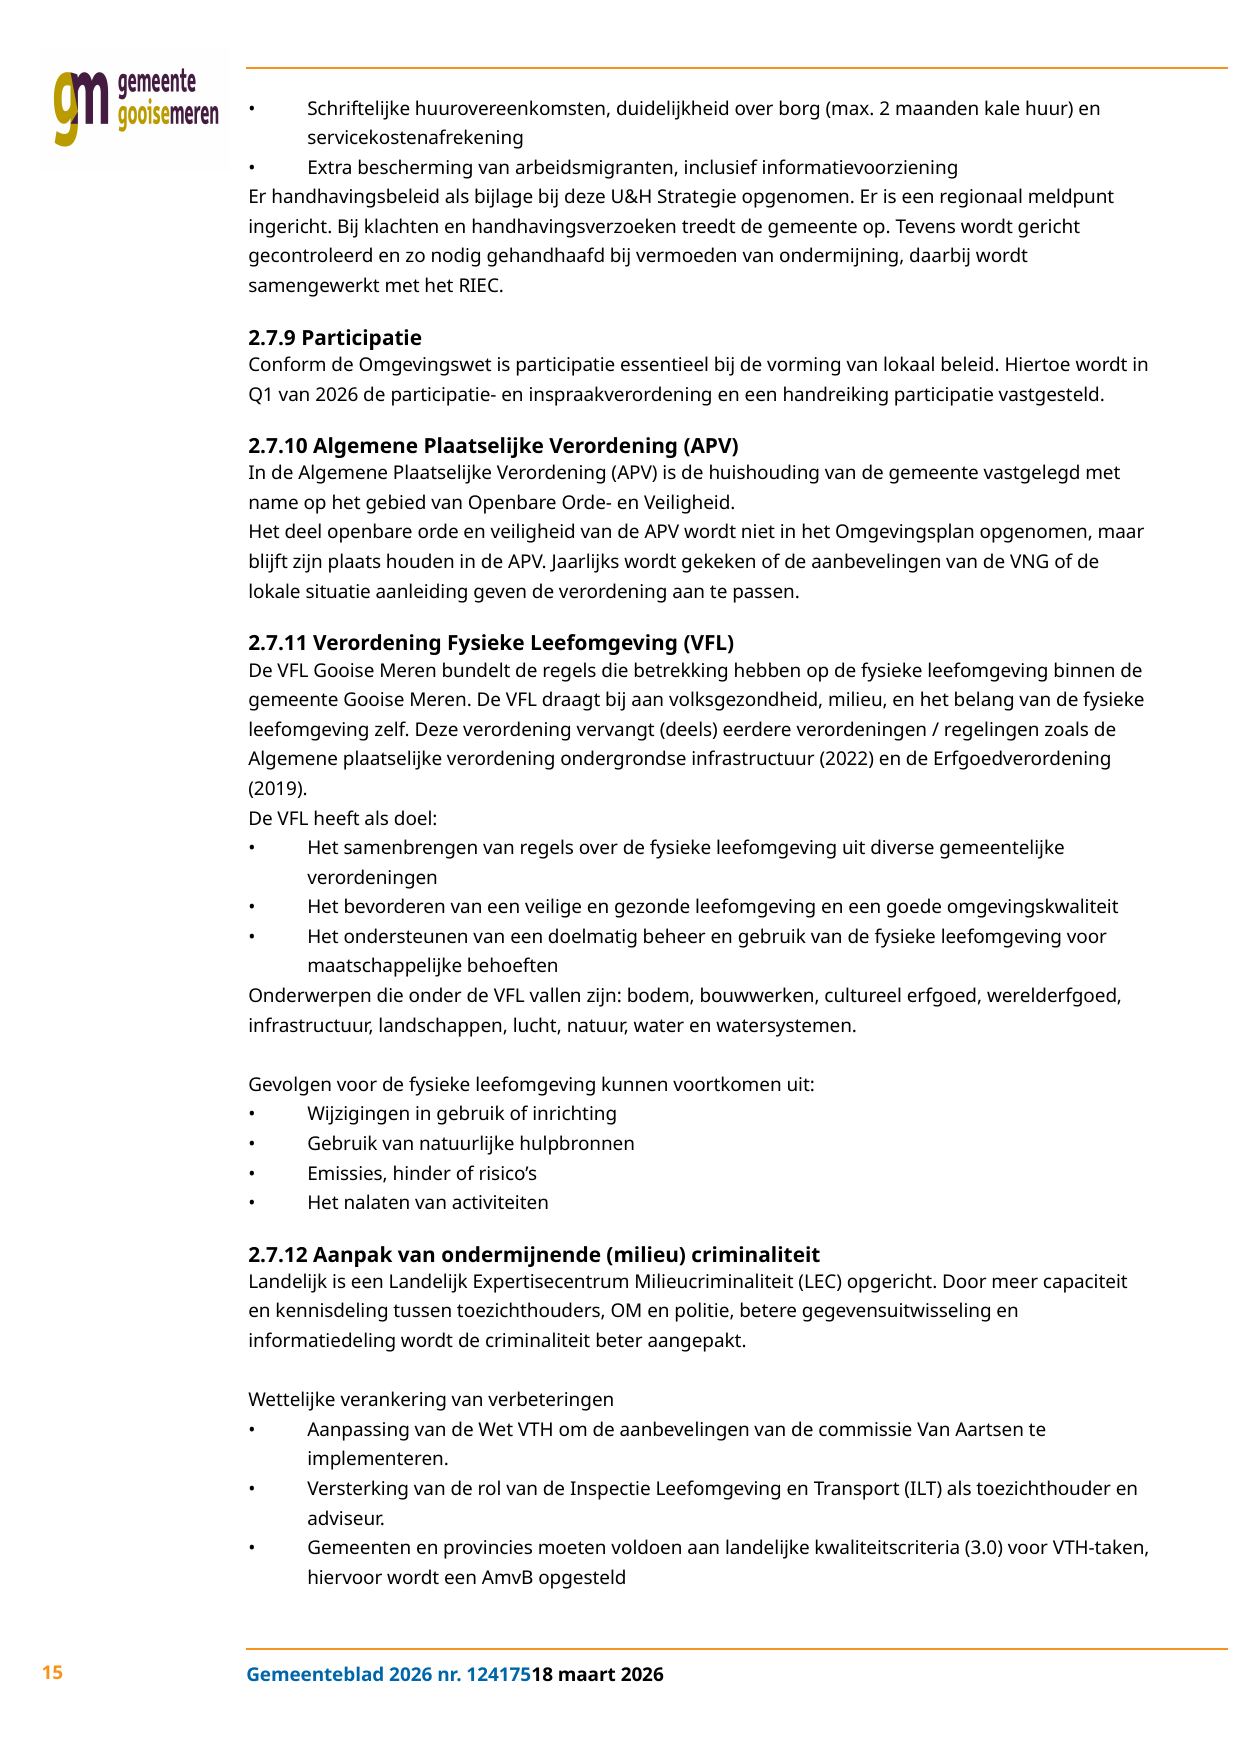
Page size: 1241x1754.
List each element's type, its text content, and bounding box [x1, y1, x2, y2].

text De VFL Gooise Meren bundelt de regels die betrekking hebben op de fysieke leefomgeving binnen de gemeente Gooise Meren. De VFL draagt bij aan volksgezondheid, milieu, en het belang van de fysieke leefomgeving zelf. Deze verordening vervangt (deels) eerdere verordeningen / regelingen zoals de Algemene plaatselijke verordening ondergrondse infrastructuur (2022) en de Erfgoedverordening (2019). [248, 657, 1152, 801]
list Wijzigingen in gebruik of inrichting [248, 1101, 1152, 1126]
list Gemeenten en provincies moeten voldoen aan landelijke kwaliteitscriteria (3.0) voor VTH-taken, hiervoor wordt een AmvB opgesteld [248, 1534, 1152, 1590]
text Wettelijke verankering van verbeteringen [248, 1386, 1152, 1412]
text In de Algemene Plaatselijke Verordening (APV) is de huishouding van de gemeente vastgelegd met name op het gebied van Openbare Orde- en Veiligheid. [248, 459, 1152, 515]
text 2.7.9 Participatie [248, 323, 1152, 351]
list Het nalaten van activiteiten [248, 1189, 1152, 1215]
list Extra bescherming van arbeidsmigranten, inclusief informatievoorziening [248, 154, 1152, 180]
list Het ondersteunen van een doelmatig beheer en gebruik van de fysieke leefomgeving voor maatschappelijke behoeften [248, 923, 1152, 978]
text Landelijk is een Landelijk Expertisecentrum Milieucriminaliteit (LEC) opgericht. Door meer capaciteit en kennisdeling tussen toezichthouders, OM en politie, betere gegevensuitwisseling en informatiedeling wordt de criminaliteit beter aangepakt. [248, 1268, 1152, 1353]
text 2.7.12 Aanpak van ondermijnende (milieu) criminaliteit [248, 1240, 1152, 1268]
text 2.7.11 Verordening Fysieke Leefomgeving (VFL) [248, 628, 1152, 657]
list Aanpassing van de Wet VTH om de aanbevelingen van de commissie Van Aartsen te implementeren. [248, 1416, 1152, 1471]
text Onderwerpen die onder de VFL vallen zijn: bodem, bouwwerken, cultureel erfgoed, werelderfgoed, infrastructuur, landschappen, lucht, natuur, water en watersystemen. [248, 982, 1152, 1037]
list Emissies, hinder of risico’s [248, 1160, 1152, 1185]
text Er handhavingsbeleid als bijlage bij deze U&H Strategie opgenomen. Er is een regionaal meldpunt ingericht. Bij klachten en handhavingsverzoeken treedt de gemeente op. Tevens wordt gericht gecontroleerd en zo nodig gehandhaafd bij vermoeden van ondermijning, daarbij wordt samengewerkt met het RIEC. [248, 183, 1152, 298]
text Gevolgen voor de fysieke leefomgeving kunnen voortkomen uit: [248, 1071, 1152, 1097]
list Schriftelijke huurovereenkomsten, duidelijkheid over borg (max. 2 maanden kale huur) en servicekostenafrekening [248, 95, 1152, 150]
text Het deel openbare orde en veiligheid van de APV wordt niet in het Omgevingsplan opgenomen, maar blijft zijn plaats houden in de APV. Jaarlijks wordt gekeken of de aanbevelingen van de VNG of de lokale situatie aanleiding geven de verordening aan te passen. [248, 519, 1152, 604]
list Versterking van de rol van de Inspectie Leefomgeving en Transport (ILT) als toezichthouder en adviseur. [248, 1475, 1152, 1531]
text Conform de Omgevingswet is participatie essentieel bij de vorming van lokaal beleid. Hiertoe wordt in Q1 van 2026 de participatie- en inspraakverordening en een handreiking participatie vastgesteld. [248, 351, 1152, 406]
text 2.7.10 Algemene Plaatselijke Verordening (APV) [248, 431, 1152, 459]
list Het samenbrengen van regels over de fysieke leefomgeving uit diverse gemeentelijke verordeningen [248, 834, 1152, 889]
list Het bevorderen van een veilige en gezonde leefomgeving en een goede omgevingskwaliteit [248, 893, 1152, 919]
picture [41, 47, 231, 172]
text De VFL heeft als doel: [248, 805, 1152, 830]
list Gebruik van natuurlijke hulpbronnen [248, 1130, 1152, 1156]
